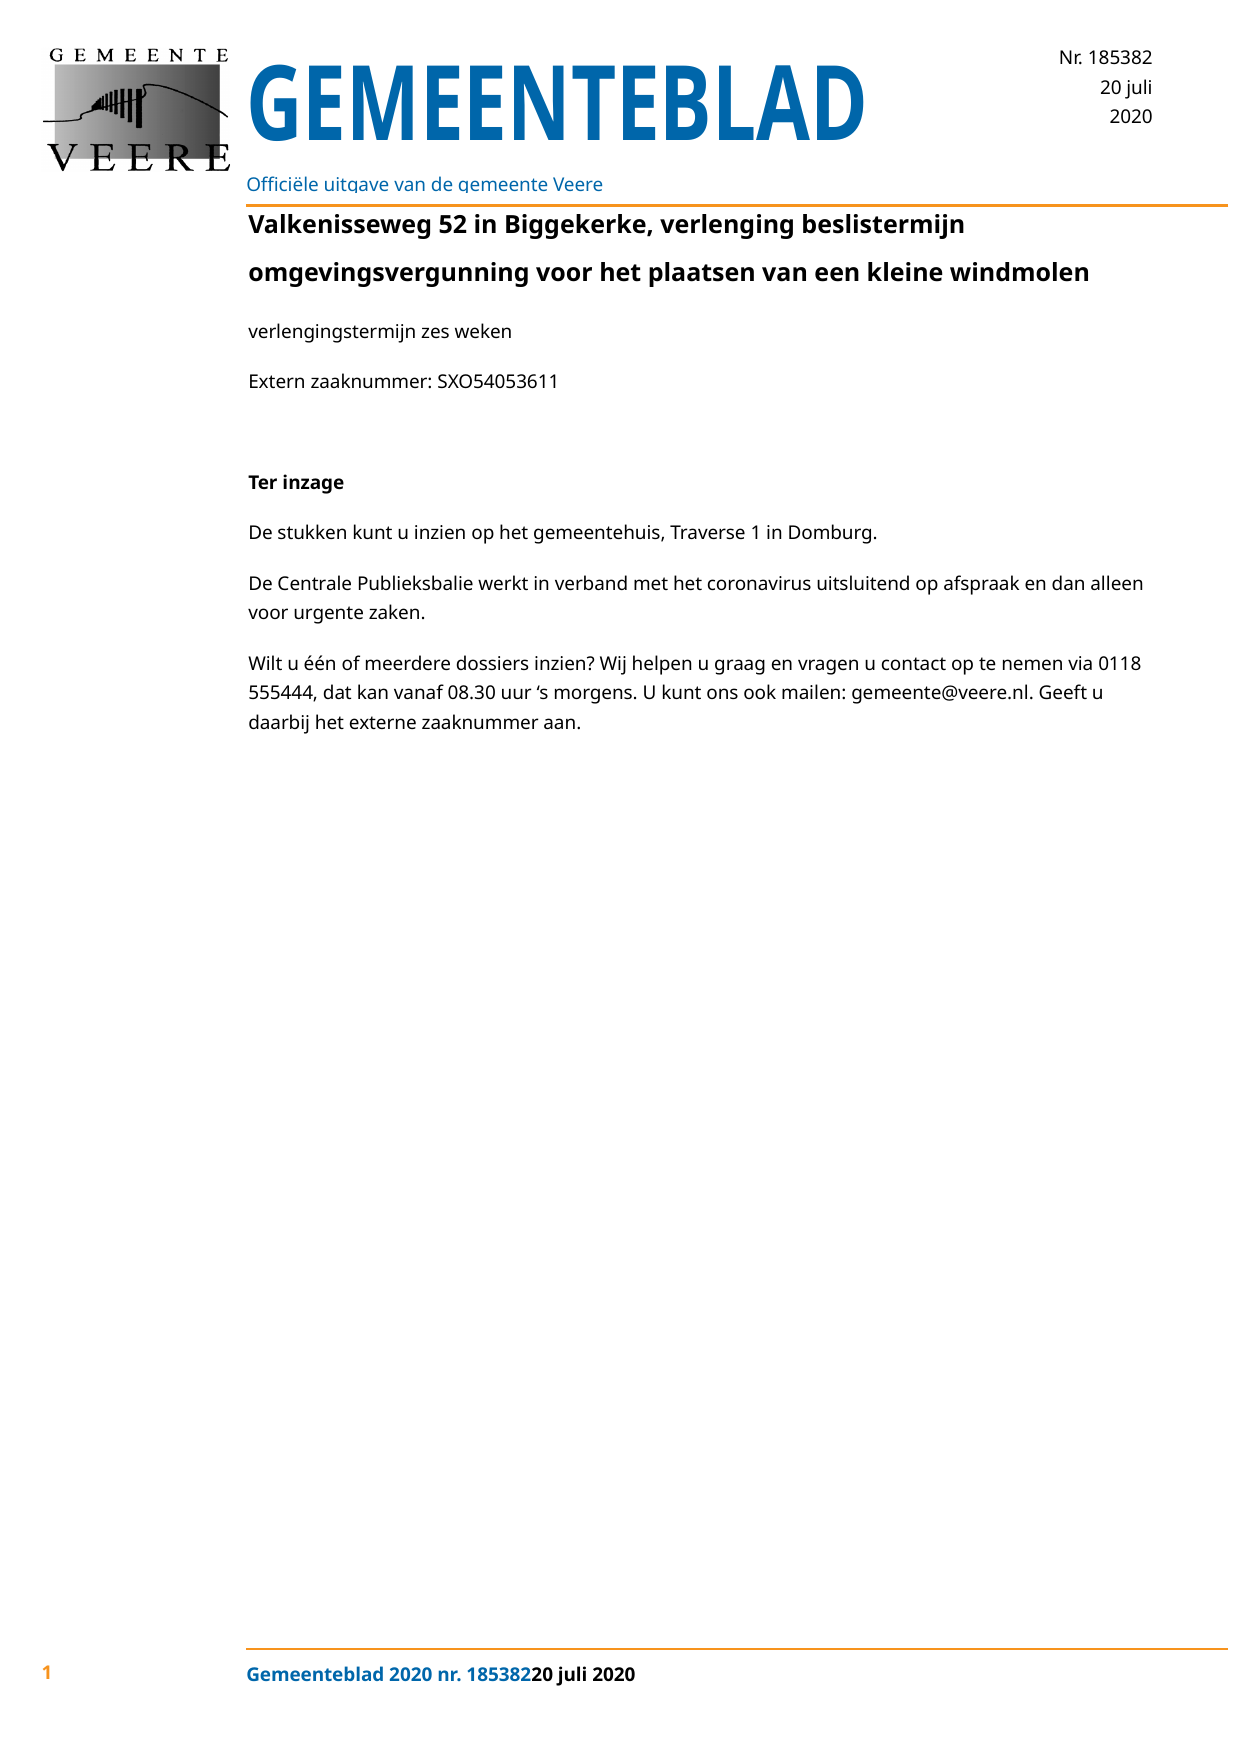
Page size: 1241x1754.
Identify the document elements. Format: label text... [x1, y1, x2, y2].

text Wilt u één of meerdere dossiers inzien? Wij helpen u graag en vragen u contact op te nemen via 0118 555444, dat kan vanaf 08.30 uur ‘s morgens. U kunt ons ook mailen: gemeente@veere.nl. Geeft u daarbij het externe zaaknummer aan. [248, 650, 1152, 735]
text Valkenisseweg 52 in Biggekerke, verlenging beslistermijn omgevingsvergunning voor het plaatsen van een kleine windmolen [248, 207, 1152, 288]
text De Centrale Publieksbalie werkt in verband met het coronavirus uitsluitend op afspraak en dan alleen voor urgente zaken. [248, 570, 1152, 625]
text Extern zaaknummer: SXO54053611 [248, 368, 1152, 394]
text De stukken kunt u inzien op het gemeentehuis, Traverse 1 in Domburg. [248, 519, 1152, 545]
picture [41, 47, 231, 172]
text Ter inzage [248, 469, 1152, 495]
text verlengingstermijn zes weken [248, 318, 1152, 344]
